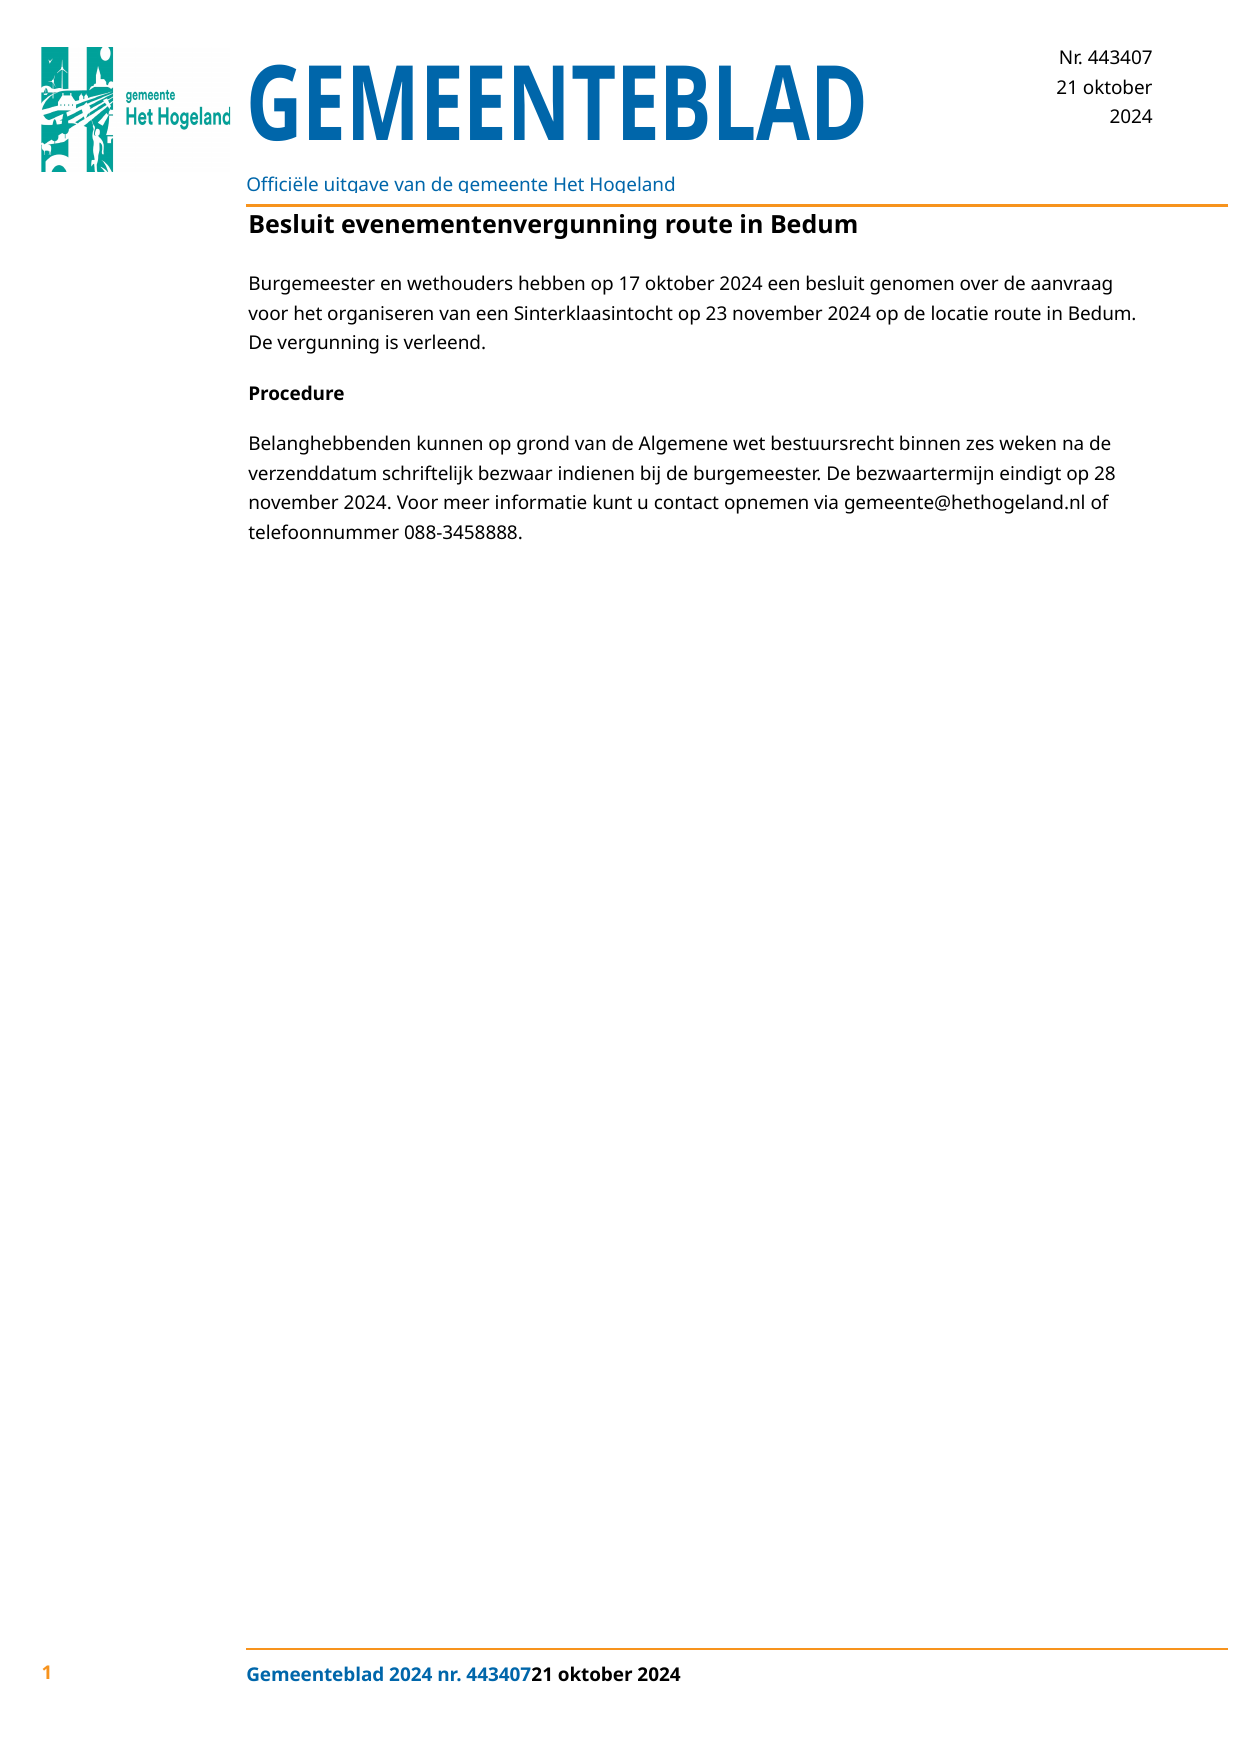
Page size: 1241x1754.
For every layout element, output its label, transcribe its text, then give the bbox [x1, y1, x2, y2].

text Besluit evenementenvergunning route in Bedum [248, 207, 1152, 241]
text Procedure [248, 380, 1152, 406]
text Burgemeester en wethouders hebben op 17 oktober 2024 een besluit genomen over de aanvraag voor het organiseren van een Sinterklaasintocht op 23 november 2024 op de locatie route in Bedum. De vergunning is verleend. [248, 270, 1152, 355]
text Belanghebbenden kunnen op grond van de Algemene wet bestuursrecht binnen zes weken na de verzenddatum schriftelijk bezwaar indienen bij de burgemeester. De bezwaartermijn eindigt op 28 november 2024. Voor meer informatie kunt u contact opnemen via gemeente@hethogeland.nl of telefoonnummer 088-3458888. [248, 430, 1152, 545]
picture [41, 47, 231, 172]
